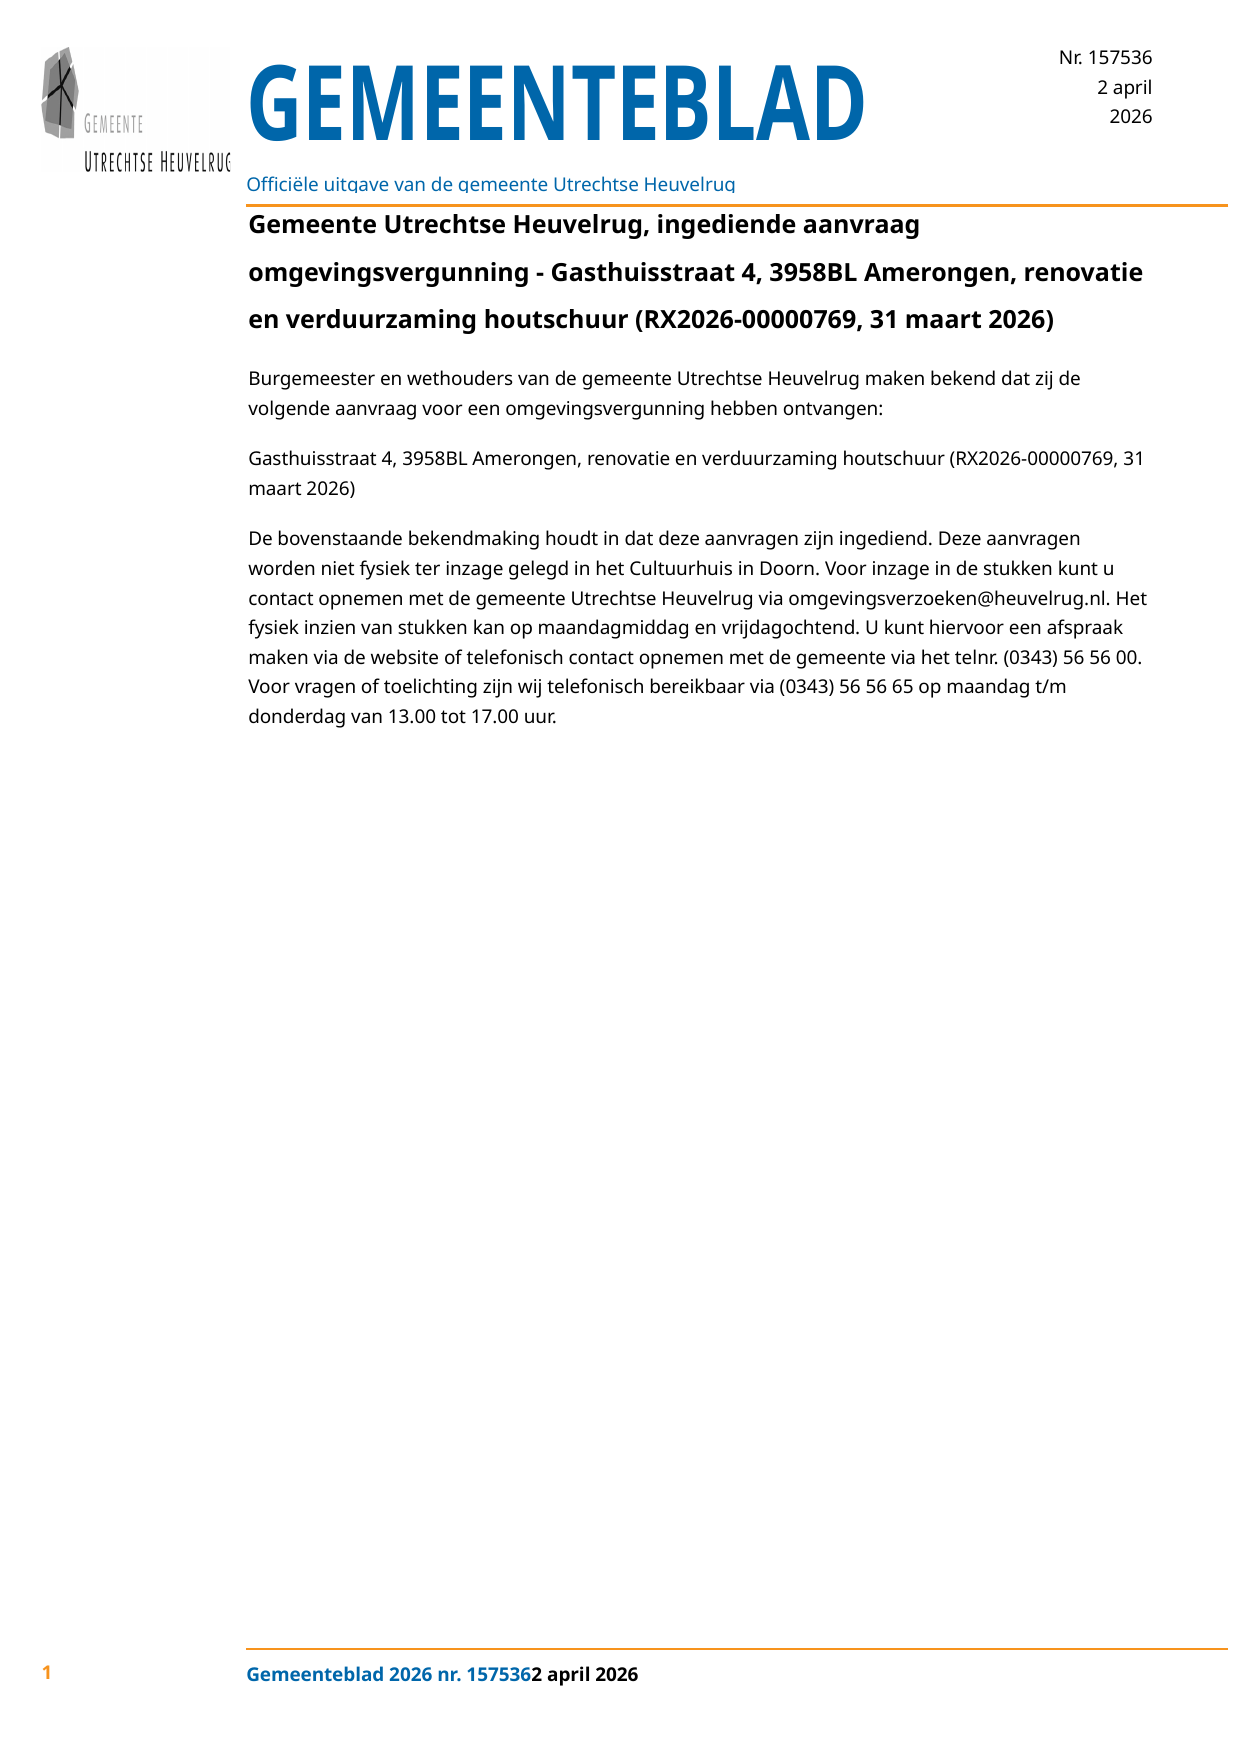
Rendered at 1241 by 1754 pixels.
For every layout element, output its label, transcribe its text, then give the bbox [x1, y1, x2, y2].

text Gasthuisstraat 4, 3958BL Amerongen, renovatie en verduurzaming houtschuur (RX2026-00000769, 31 maart 2026) [248, 446, 1152, 501]
picture [41, 47, 231, 172]
text Burgemeester en wethouders van de gemeente Utrechtse Heuvelrug maken bekend dat zij de volgende aanvraag voor een omgevingsvergunning hebben ontvangen: [248, 366, 1152, 421]
text De bovenstaande bekendmaking houdt in dat deze aanvragen zijn ingediend. Deze aanvragen worden niet fysiek ter inzage gelegd in het Cultuurhuis in Doorn. Voor inzage in de stukken kunt u contact opnemen met de gemeente Utrechtse Heuvelrug via omgevingsverzoeken@heuvelrug.nl. Het fysiek inzien van stukken kan op maandagmiddag en vrijdagochtend. U kunt hiervoor een afspraak maken via de website of telefonisch contact opnemen met de gemeente via het telnr. (0343) 56 56 00. Voor vragen of toelichting zijn wij telefonisch bereikbaar via (0343) 56 56 65 op maandag t/m donderdag van 13.00 tot 17.00 uur. [248, 526, 1152, 729]
text Gemeente Utrechtse Heuvelrug, ingediende aanvraag omgevingsvergunning - Gasthuisstraat 4, 3958BL Amerongen, renovatie en verduurzaming houtschuur (RX2026-00000769, 31 maart 2026) [248, 207, 1152, 336]
